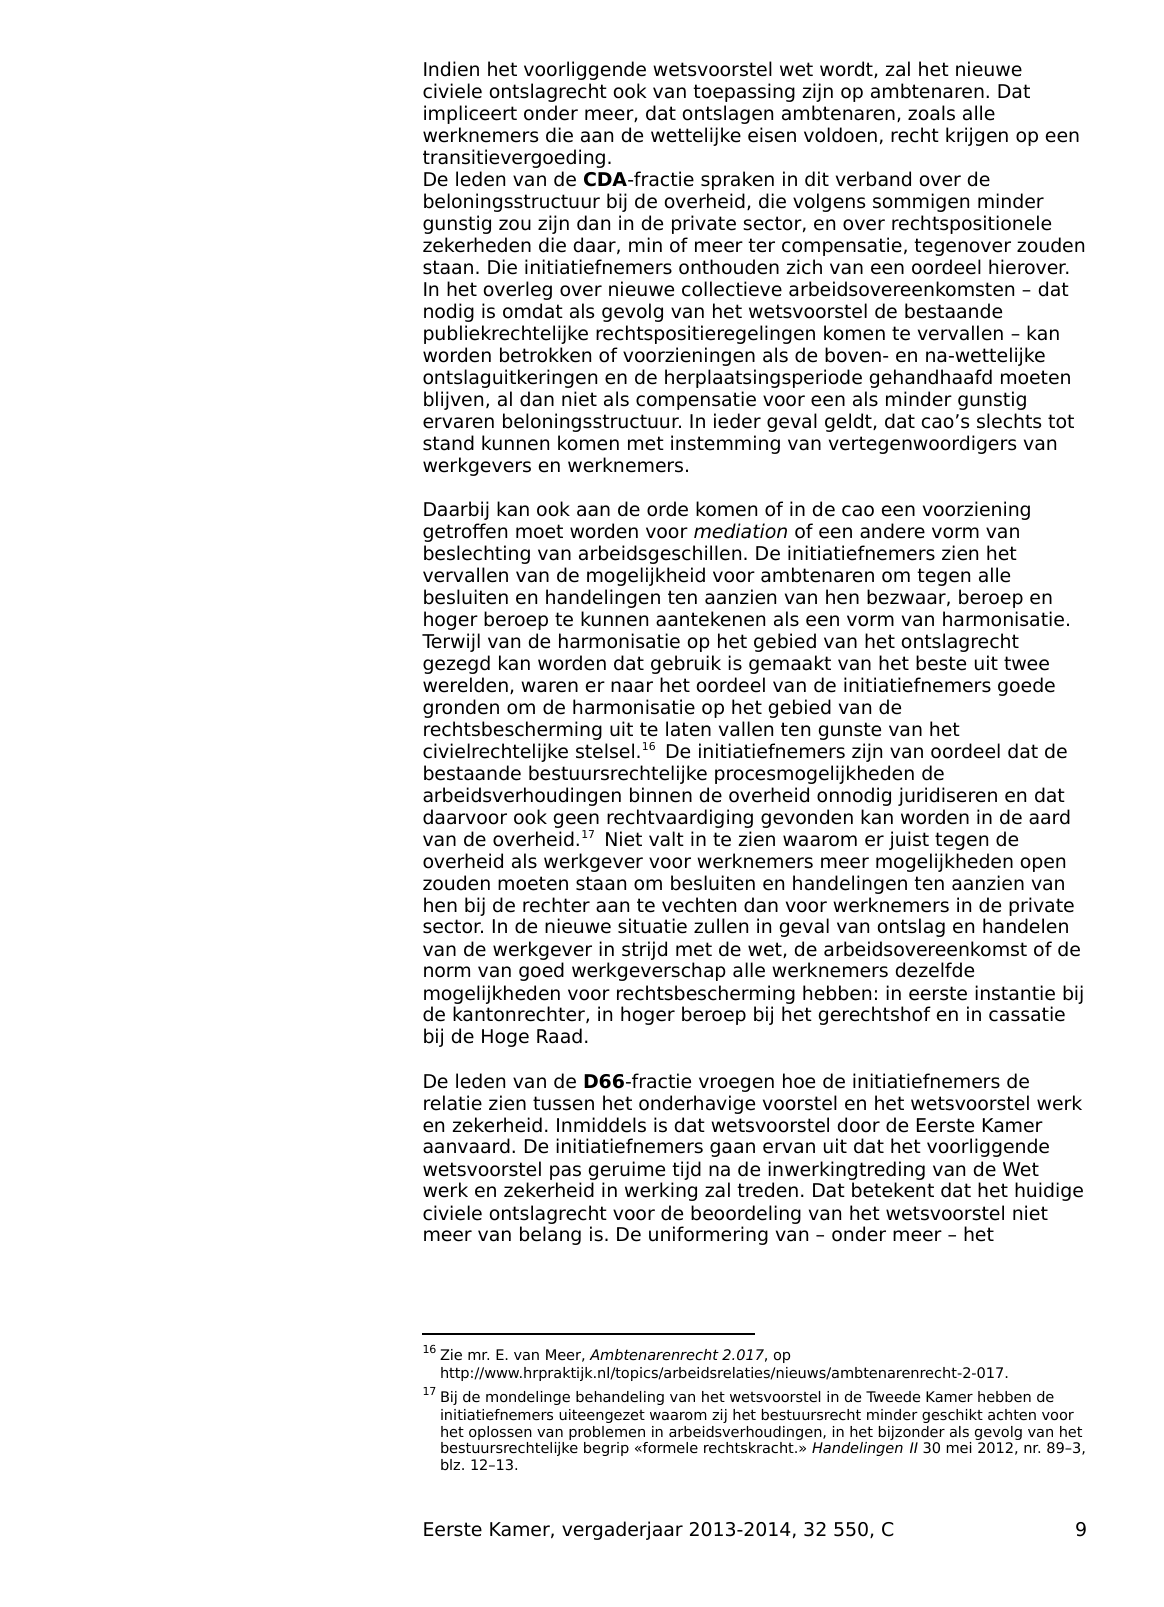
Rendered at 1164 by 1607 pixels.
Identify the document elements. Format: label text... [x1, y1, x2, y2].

text Zie mr. E. van Meer, Ambtenarenrecht 2.017, op http://www.hrpraktijk.nl/topics/arbeidsrelaties/nieuws/ambtenarenrecht-2-017. [422, 1343, 1087, 1382]
text Daarbij kan ook aan de orde komen of in de cao een voorziening getroffen moet worden voor mediation of een andere vorm van beslechting van arbeidsgeschillen. De initiatiefnemers zien het vervallen van de mogelijkheid voor ambtenaren om tegen alle besluiten en handelingen ten aanzien van hen bezwaar, beroep en hoger beroep te kunnen aantekenen als een vorm van harmonisatie. Terwijl van de harmonisatie op het gebied van het ontslagrecht gezegd kan worden dat gebruik is gemaakt van het beste uit twee werelden, waren er naar het oordeel van de initiatiefnemers goede gronden om de harmonisatie op het gebied van de rechtsbescherming uit te laten vallen ten gunste van het civielrechtelijke stelsel. De initiatiefnemers zijn van oordeel dat de bestaande bestuursrechtelijke procesmogelijkheden de arbeidsverhoudingen binnen de overheid onnodig juridiseren en dat daarvoor ook geen rechtvaardiging gevonden kan worden in de aard van de overheid. Niet valt in te zien waarom er juist tegen de overheid als werkgever voor werknemers meer mogelijkheden open zouden moeten staan om besluiten en handelingen ten aanzien van hen bij de rechter aan te vechten dan voor werknemers in de private sector. In de nieuwe situatie zullen in geval van ontslag en handelen van de werkgever in strijd met de wet, de arbeidsovereenkomst of de norm van goed werkgeverschap alle werknemers dezelfde mogelijkheden voor rechtsbescherming hebben: in eerste instantie bij de kantonrechter, in hoger beroep bij het gerechtshof en in cassatie bij de Hoge Raad. [422, 499, 1087, 1048]
text De leden van de D66-fractie vroegen hoe de initiatiefnemers de relatie zien tussen het onderhavige voorstel en het wetsvoorstel werk en zekerheid. Inmiddels is dat wetsvoorstel door de Eerste Kamer aanvaard. De initiatiefnemers gaan ervan uit dat het voorliggende wetsvoorstel pas geruime tijd na de inwerkingtreding van de Wet werk en zekerheid in werking zal treden. Dat betekent dat het huidige civiele ontslagrecht voor de beoordeling van het wetsvoorstel niet meer van belang is. De uniformering van – onder meer – het [422, 1071, 1087, 1246]
text De leden van de CDA-fractie spraken in dit verband over de beloningsstructuur bij de overheid, die volgens sommigen minder gunstig zou zijn dan in de private sector, en over rechtspositionele zekerheden die daar, min of meer ter compensatie, tegenover zouden staan. Die initiatiefnemers onthouden zich van een oordeel hierover. In het overleg over nieuwe collectieve arbeidsovereenkomsten – dat nodig is omdat als gevolg van het wetsvoorstel de bestaande publiekrechtelijke rechtspositieregelingen komen te vervallen – kan worden betrokken of voorzieningen als de boven- en na-wettelijke ontslaguitkeringen en de herplaatsingsperiode gehandhaafd moeten blijven, al dan niet als compensatie voor een als minder gunstig ervaren beloningsstructuur. In ieder geval geldt, dat cao’s slechts tot stand kunnen komen met instemming van vertegenwoordigers van werkgevers en werknemers. [422, 169, 1087, 477]
text Indien het voorliggende wetsvoorstel wet wordt, zal het nieuwe civiele ontslagrecht ook van toepassing zijn op ambtenaren. Dat impliceert onder meer, dat ontslagen ambtenaren, zoals alle werknemers die aan de wettelijke eisen voldoen, recht krijgen op een transitievergoeding. [422, 59, 1087, 169]
text Bij de mondelinge behandeling van het wetsvoorstel in de Tweede Kamer hebben de initiatiefnemers uiteengezet waarom zij het bestuursrecht minder geschikt achten voor het oplossen van problemen in arbeidsverhoudingen, in het bijzonder als gevolg van het bestuursrechtelijke begrip «formele rechtskracht.» Handelingen II 30 mei 2012, nr. 89–3, blz. 12–13. [422, 1385, 1087, 1474]
